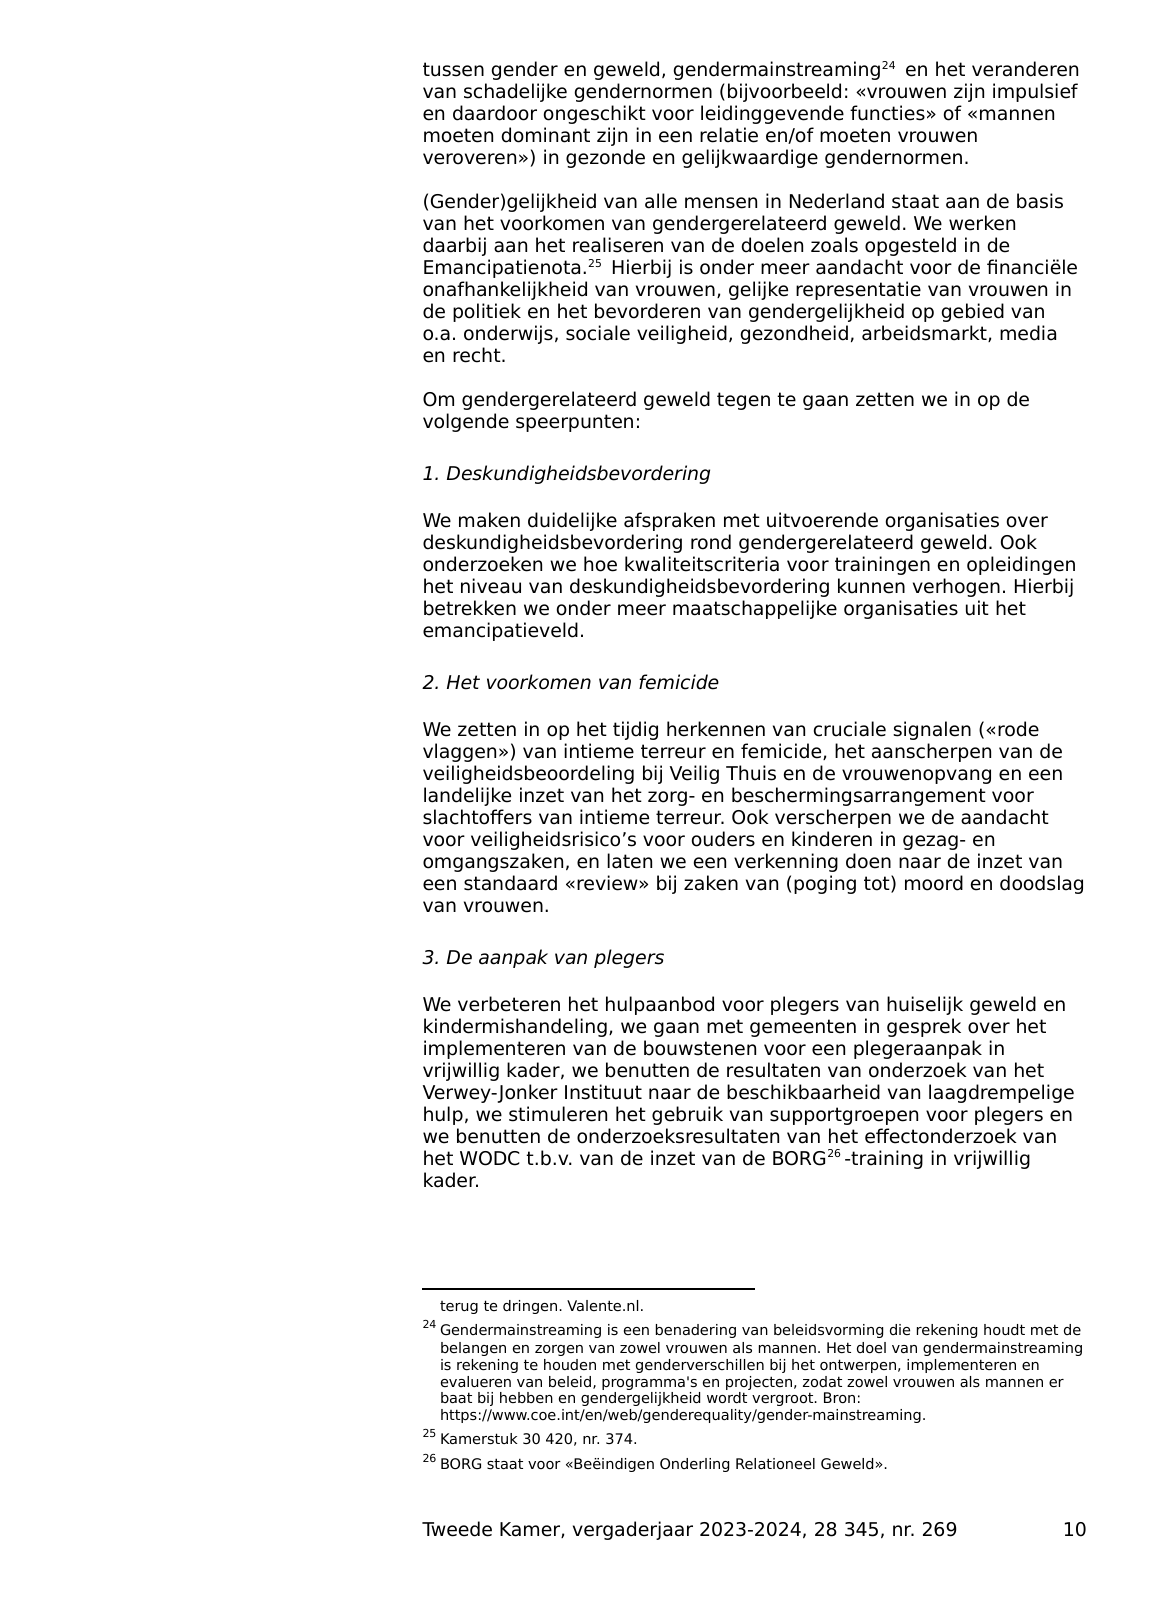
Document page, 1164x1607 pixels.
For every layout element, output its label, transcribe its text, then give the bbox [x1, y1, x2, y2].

text tussen gender en geweld, gendermainstreaming en het veranderen van schadelijke gendernormen (bijvoorbeeld: «vrouwen zijn impulsief en daardoor ongeschikt voor leidinggevende functies» of «mannen moeten dominant zijn in een relatie en/of moeten vrouwen veroveren») in gezonde en gelijkwaardige gendernormen. [422, 59, 1087, 169]
text BORG staat voor «Beëindigen Onderling Relationeel Geweld». [422, 1452, 1087, 1474]
text terug te dringen. Valente.nl. [422, 1298, 1087, 1315]
text (Gender)gelijkheid van alle mensen in Nederland staat aan de basis van het voorkomen van gendergerelateerd geweld. We werken daarbij aan het realiseren van de doelen zoals opgesteld in de Emancipatienota. Hierbij is onder meer aandacht voor de financiële onafhankelijkheid van vrouwen, gelijke representatie van vrouwen in de politiek en het bevorderen van gendergelijkheid op gebied van o.a. onderwijs, sociale veiligheid, gezondheid, arbeidsmarkt, media en recht. [422, 191, 1087, 367]
subtitle 2. Het voorkomen van femicide [422, 672, 1087, 694]
text We zetten in op het tijdig herkennen van cruciale signalen («rode vlaggen») van intieme terreur en femicide, het aanscherpen van de veiligheidsbeoordeling bij Veilig Thuis en de vrouwenopvang en een landelijke inzet van het zorg- en beschermingsarrangement voor slachtoffers van intieme terreur. Ook verscherpen we de aandacht voor veiligheidsrisico’s voor ouders en kinderen in gezag- en omgangszaken, en laten we een verkenning doen naar de inzet van een standaard «review» bij zaken van (poging tot) moord en doodslag van vrouwen. [422, 719, 1087, 917]
subtitle 1. Deskundigheidsbevordering [422, 463, 1087, 485]
subtitle 3. De aanpak van plegers [422, 947, 1087, 969]
text We verbeteren het hulpaanbod voor plegers van huiselijk geweld en kindermishandeling, we gaan met gemeenten in gesprek over het implementeren van de bouwstenen voor een plegeraanpak in vrijwillig kader, we benutten de resultaten van onderzoek van het Verwey-Jonker Instituut naar de beschikbaarheid van laagdrempelige hulp, we stimuleren het gebruik van supportgroepen voor plegers en we benutten de onderzoeksresultaten van het effectonderzoek van het WODC t.b.v. van de inzet van de BORG-training in vrijwillig kader. [422, 994, 1087, 1192]
text We maken duidelijke afspraken met uitvoerende organisaties over deskundigheidsbevordering rond gendergerelateerd geweld. Ook onderzoeken we hoe kwaliteitscriteria voor trainingen en opleidingen het niveau van deskundigheidsbevordering kunnen verhogen. Hierbij betrekken we onder meer maatschappelijke organisaties uit het emancipatieveld. [422, 510, 1087, 642]
text Kamerstuk 30 420, nr. 374. [422, 1427, 1087, 1449]
text Om gendergerelateerd geweld tegen te gaan zetten we in op de volgende speerpunten: [422, 389, 1087, 433]
text Gendermainstreaming is een benadering van beleidsvorming die rekening houdt met de belangen en zorgen van zowel vrouwen als mannen. Het doel van gendermainstreaming is rekening te houden met genderverschillen bij het ontwerpen, implementeren en evalueren van beleid, programma's en projecten, zodat zowel vrouwen als mannen er baat bij hebben en gendergelijkheid wordt vergroot. Bron: https://www.coe.int/en/web/genderequality/gender-mainstreaming. [422, 1318, 1087, 1424]
